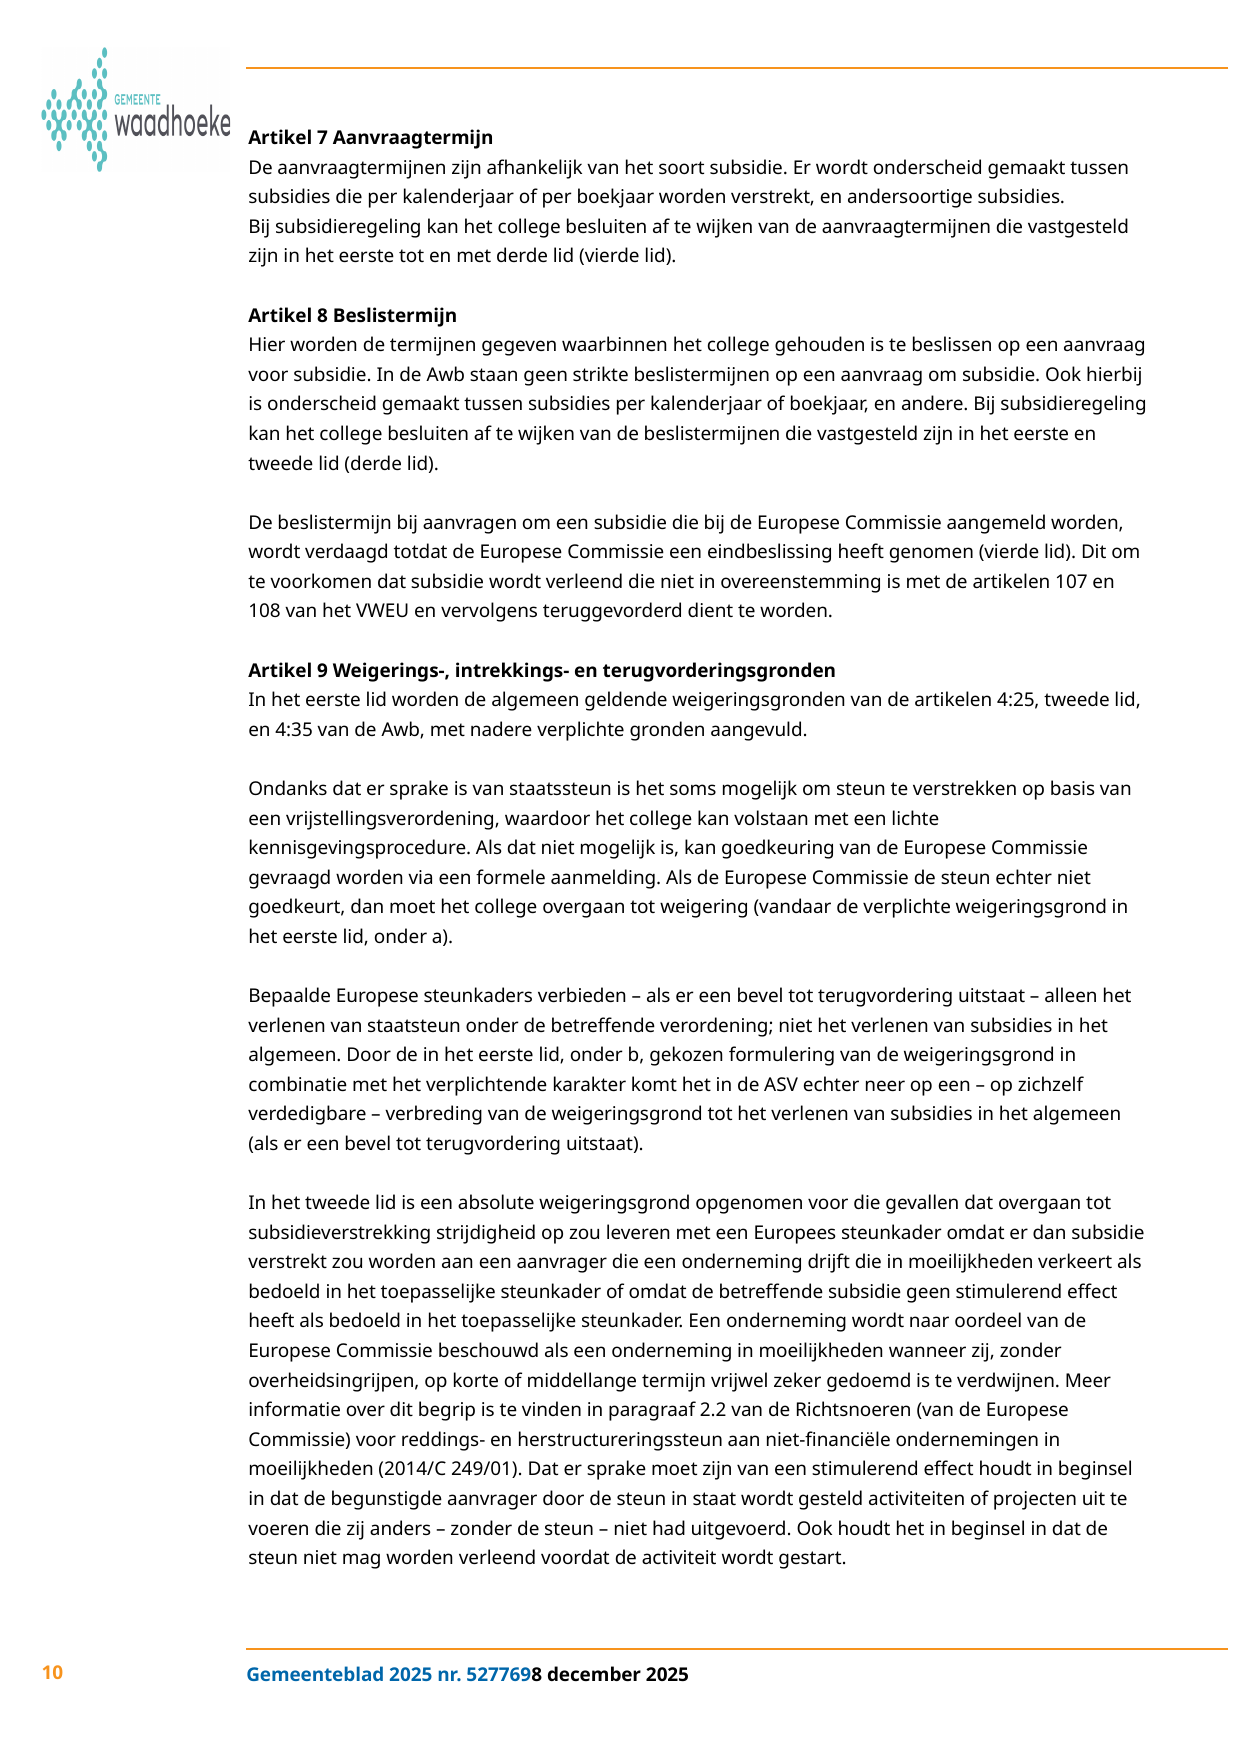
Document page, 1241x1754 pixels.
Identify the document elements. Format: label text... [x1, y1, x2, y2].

text Bepaalde Europese steunkaders verbieden – als er een bevel tot terugvordering uitstaat – alleen het verlenen van staatsteun onder de betreffende verordening; niet het verlenen van subsidies in het algemeen. Door de in het eerste lid, onder b, gekozen formulering van de weigeringsgrond in combinatie met het verplichtende karakter komt het in de ASV echter neer op een – op zichzelf verdedigbare – verbreding van de weigeringsgrond tot het verlenen van subsidies in het algemeen (als er een bevel tot terugvordering uitstaat). [248, 982, 1152, 1156]
text Artikel 8 Beslistermijn [248, 302, 1152, 328]
text In het tweede lid is een absolute weigeringsgrond opgenomen voor die gevallen dat overgaan tot subsidieverstrekking strijdigheid op zou leveren met een Europees steunkader omdat er dan subsidie verstrekt zou worden aan een aanvrager die een onderneming drijft die in moeilijkheden verkeert als bedoeld in het toepasselijke steunkader of omdat de betreffende subsidie geen stimulerend effect heeft als bedoeld in het toepasselijke steunkader. Een onderneming wordt naar oordeel van de Europese Commissie beschouwd als een onderneming in moeilijkheden wanneer zij, zonder overheidsingrijpen, op korte of middellange termijn vrijwel zeker gedoemd is te verdwijnen. Meer informatie over dit begrip is te vinden in paragraaf 2.2 van de Richtsnoeren (van de Europese Commissie) voor reddings- en herstructureringssteun aan niet-financiële ondernemingen in moeilijkheden (2014/C 249/01). Dat er sprake moet zijn van een stimulerend effect houdt in beginsel in dat de begunstigde aanvrager door de steun in staat wordt gesteld activiteiten of projecten uit te voeren die zij anders – zonder de steun – niet had uitgevoerd. Ook houdt het in beginsel in dat de steun niet mag worden verleend voordat de activiteit wordt gestart. [248, 1189, 1152, 1570]
text Artikel 9 Weigerings-, intrekkings- en terugvorderingsgronden [248, 657, 1152, 683]
text De beslistermijn bij aanvragen om een subsidie die bij de Europese Commissie aangemeld worden, wordt verdaagd totdat de Europese Commissie een eindbeslissing heeft genomen (vierde lid). Dit om te voorkomen dat subsidie wordt verleend die niet in overeenstemming is met de artikelen 107 en 108 van het VWEU en vervolgens teruggevorderd dient te worden. [248, 509, 1152, 623]
text Ondanks dat er sprake is van staatssteun is het soms mogelijk om steun te verstrekken op basis van een vrijstellingsverordening, waardoor het college kan volstaan met een lichte kennisgevingsprocedure. Als dat niet mogelijk is, kan goedkeuring van de Europese Commissie gevraagd worden via een formele aanmelding. Als de Europese Commissie de steun echter niet goedkeurt, dan moet het college overgaan tot weigering (vandaar de verplichte weigeringsgrond in het eerste lid, onder a). [248, 775, 1152, 949]
text In het eerste lid worden de algemeen geldende weigeringsgronden van de artikelen 4:25, tweede lid, en 4:35 van de Awb, met nadere verplichte gronden aangevuld. [248, 686, 1152, 742]
text Hier worden de termijnen gegeven waarbinnen het college gehouden is te beslissen op een aanvraag voor subsidie. In de Awb staan geen strikte beslistermijnen op een aanvraag om subsidie. Ook hierbij is onderscheid gemaakt tussen subsidies per kalenderjaar of boekjaar, en andere. Bij subsidieregeling kan het college besluiten af te wijken van de beslistermijnen die vastgesteld zijn in het eerste en tweede lid (derde lid). [248, 331, 1152, 476]
text Artikel 7 Aanvraagtermijn [248, 124, 1152, 150]
text De aanvraagtermijnen zijn afhankelijk van het soort subsidie. Er wordt onderscheid gemaakt tussen subsidies die per kalenderjaar of per boekjaar worden verstrekt, en andersoortige subsidies. [248, 154, 1152, 209]
picture [41, 47, 231, 172]
text Bij subsidieregeling kan het college besluiten af te wijken van de aanvraagtermijnen die vastgesteld zijn in het eerste tot en met derde lid (vierde lid). [248, 213, 1152, 268]
